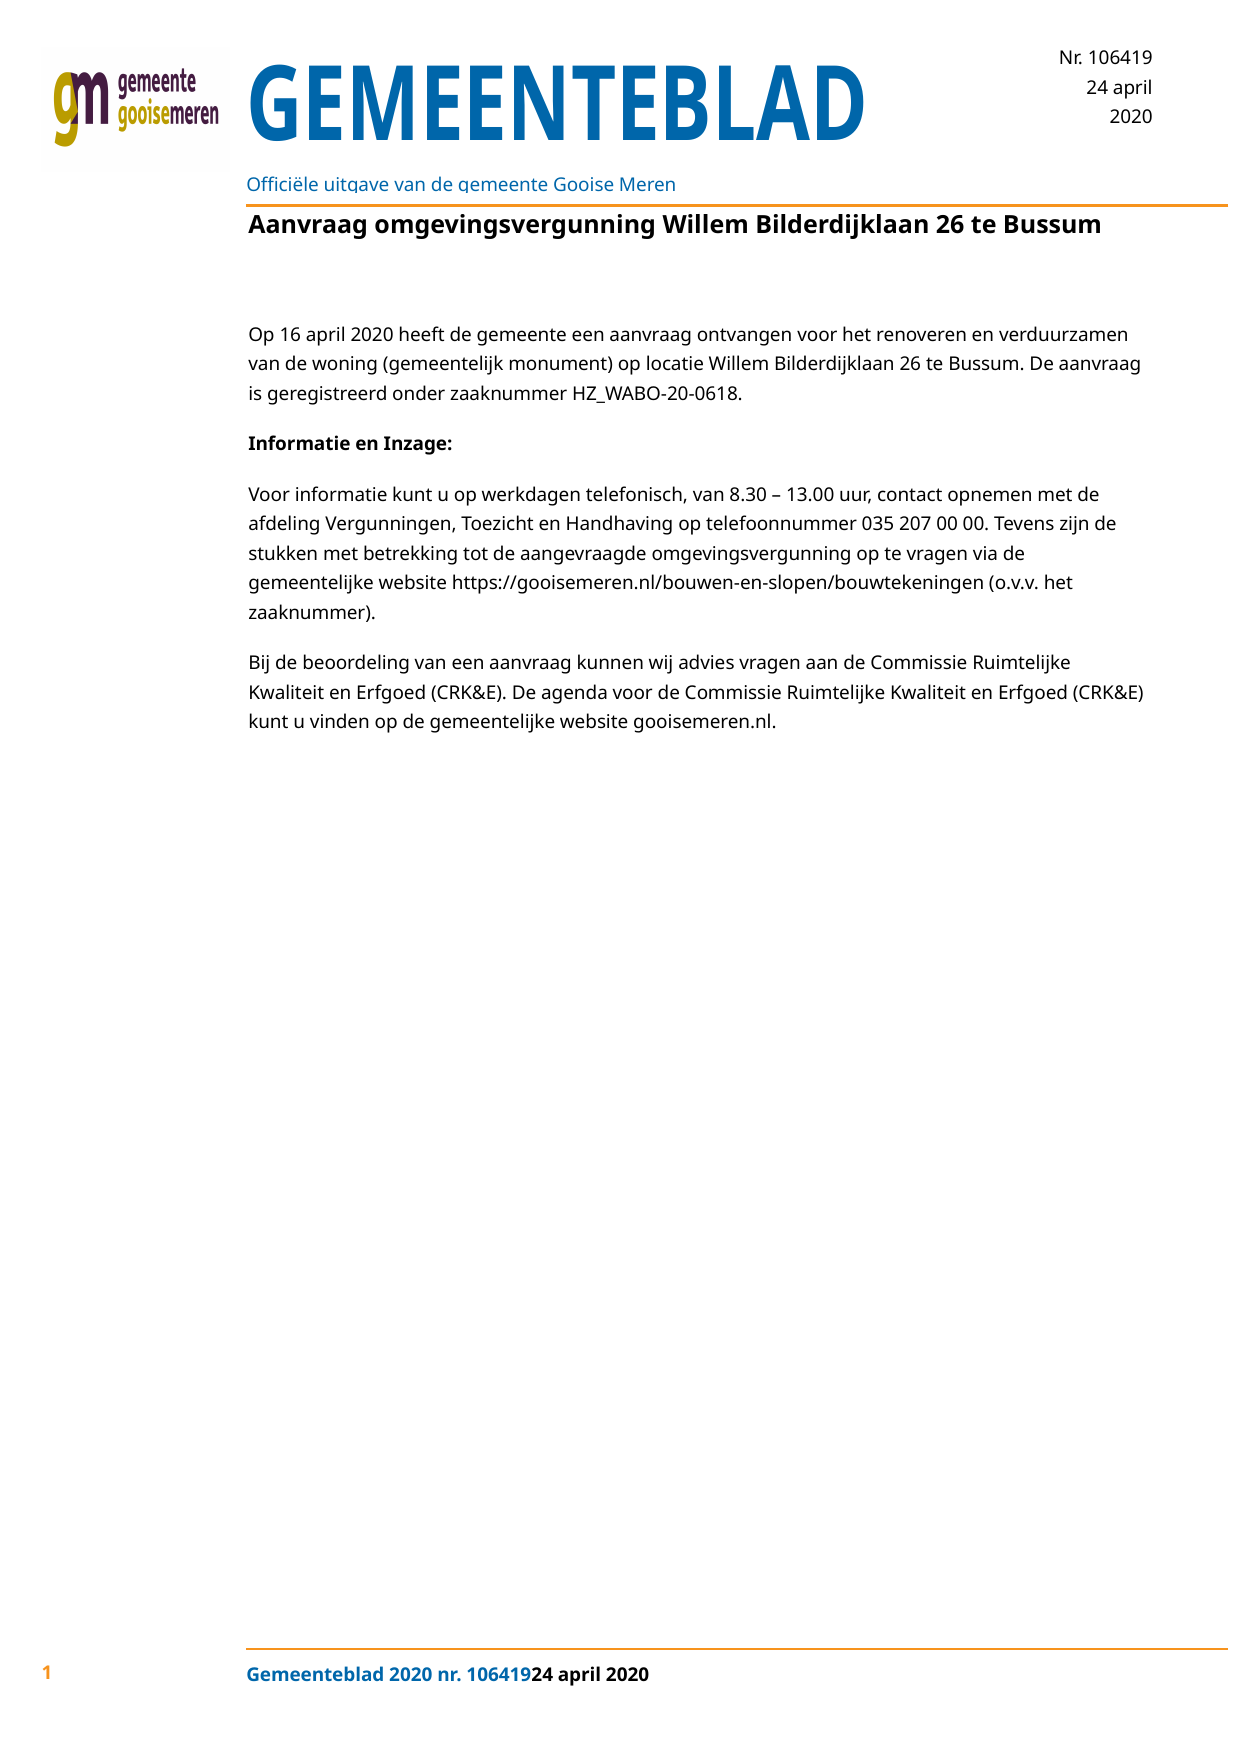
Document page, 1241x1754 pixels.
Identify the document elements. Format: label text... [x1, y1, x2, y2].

text Op 16 april 2020 heeft de gemeente een aanvraag ontvangen voor het renoveren en verduurzamen van de woning (gemeentelijk monument) op locatie Willem Bilderdijklaan 26 te Bussum. De aanvraag is geregistreerd onder zaaknummer HZ_WABO-20-0618. [248, 321, 1152, 406]
text Aanvraag omgevingsvergunning Willem Bilderdijklaan 26 te Bussum [248, 207, 1152, 241]
text Bij de beoordeling van een aanvraag kunnen wij advies vragen aan de Commissie Ruimtelijke Kwaliteit en Erfgoed (CRK&E). De agenda voor de Commissie Ruimtelijke Kwaliteit en Erfgoed (CRK&E) kunt u vinden op de gemeentelijke website gooisemeren.nl. [248, 649, 1152, 734]
picture [41, 47, 231, 172]
text Voor informatie kunt u op werkdagen telefonisch, van 8.30 – 13.00 uur, contact opnemen met de afdeling Vergunningen, Toezicht en Handhaving op telefoonnummer 035 207 00 00. Tevens zijn de stukken met betrekking tot de aangevraagde omgevingsvergunning op te vragen via de gemeentelijke website https://gooisemeren.nl/bouwen-en-slopen/bouwtekeningen (o.v.v. het zaaknummer). [248, 481, 1152, 625]
text Informatie en Inzage: [248, 430, 1152, 456]
